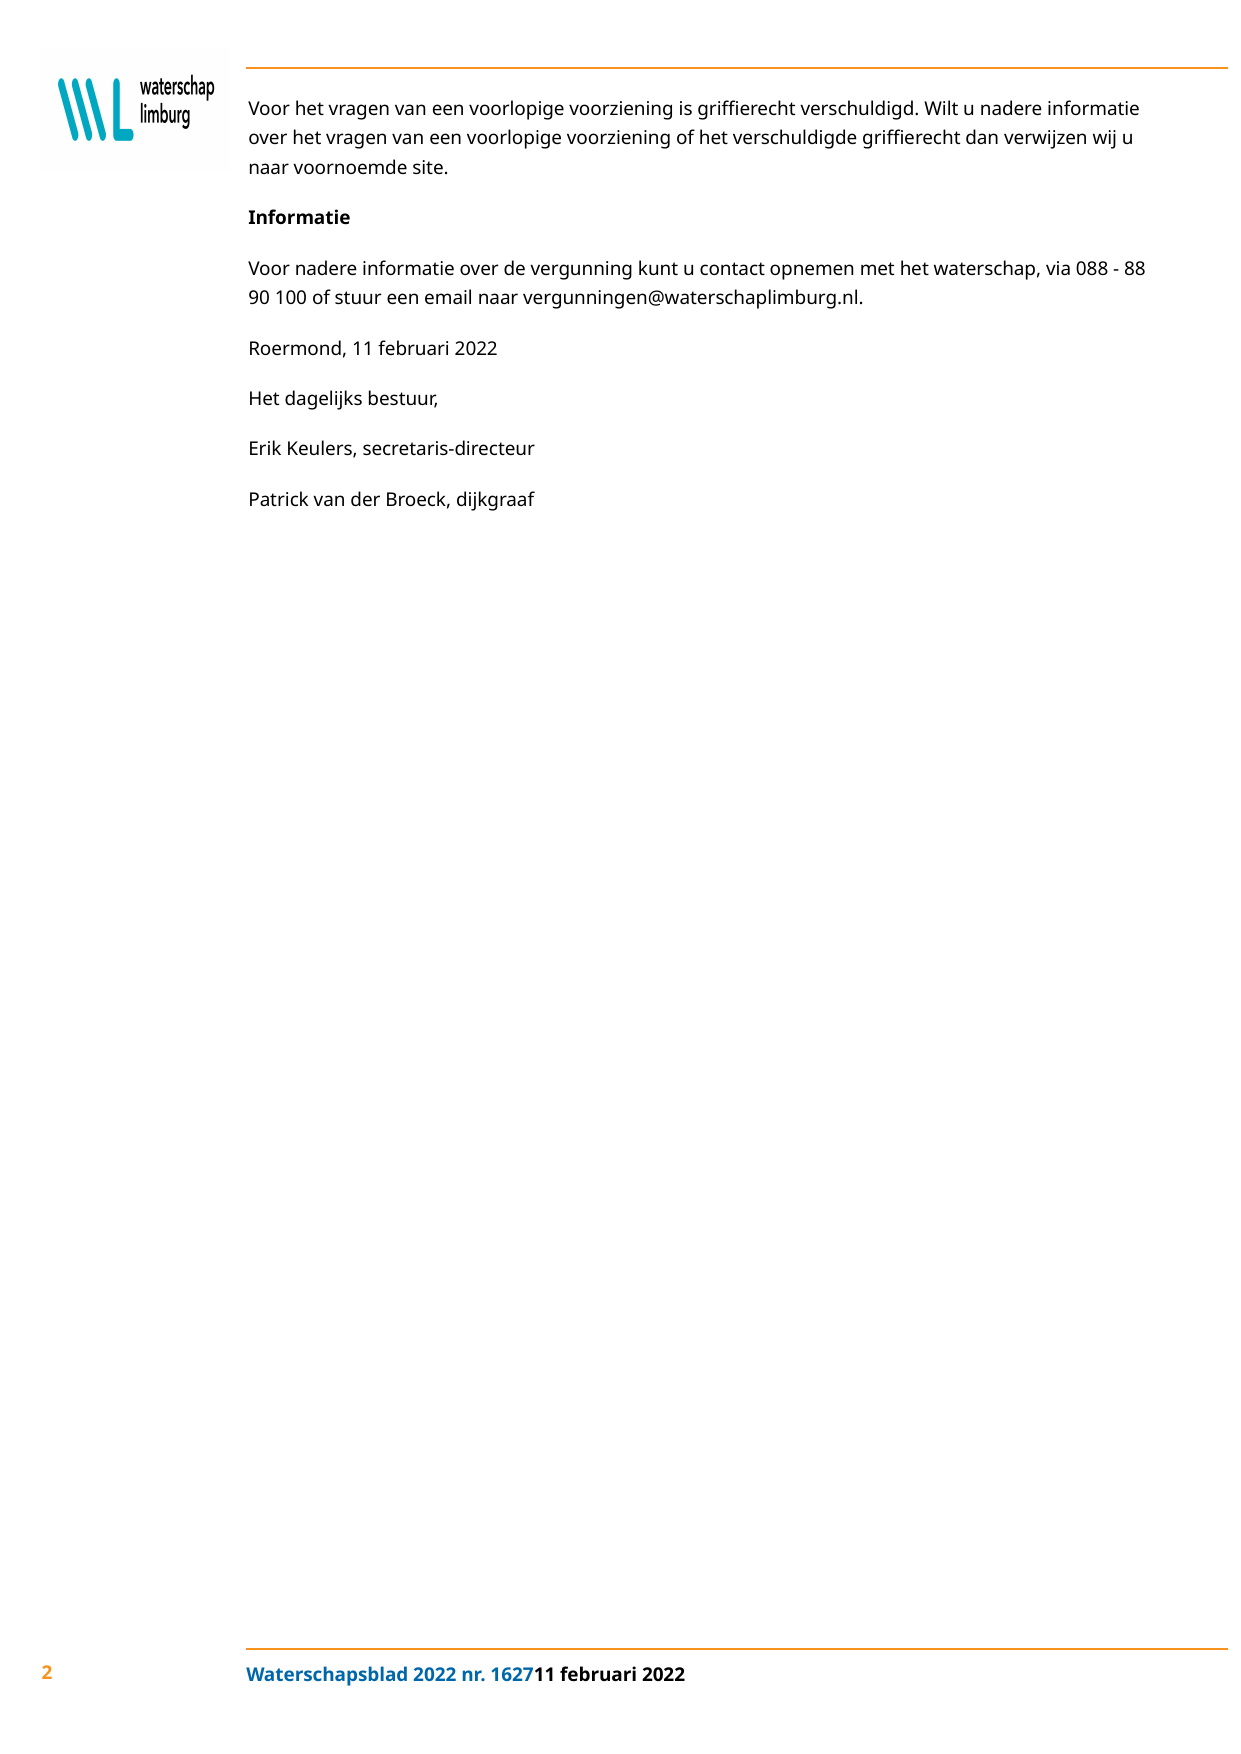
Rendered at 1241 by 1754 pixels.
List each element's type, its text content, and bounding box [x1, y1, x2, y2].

text Informatie [248, 204, 1152, 230]
text Patrick van der Broeck, dijkgraaf [248, 486, 1152, 512]
text Het dagelijks bestuur, [248, 385, 1152, 411]
text Roermond, 11 februari 2022 [248, 335, 1152, 361]
picture [41, 47, 231, 172]
text Voor het vragen van een voorlopige voorziening is griffierecht verschuldigd. Wilt u nadere informatie over het vragen van een voorlopige voorziening of het verschuldigde griffierecht dan verwijzen wij u naar voornoemde site. [248, 95, 1152, 180]
text Voor nadere informatie over de vergunning kunt u contact opnemen met het waterschap, via 088 - 88 90 100 of stuur een email naar vergunningen@waterschaplimburg.nl. [248, 255, 1152, 310]
text Erik Keulers, secretaris-directeur [248, 436, 1152, 461]
